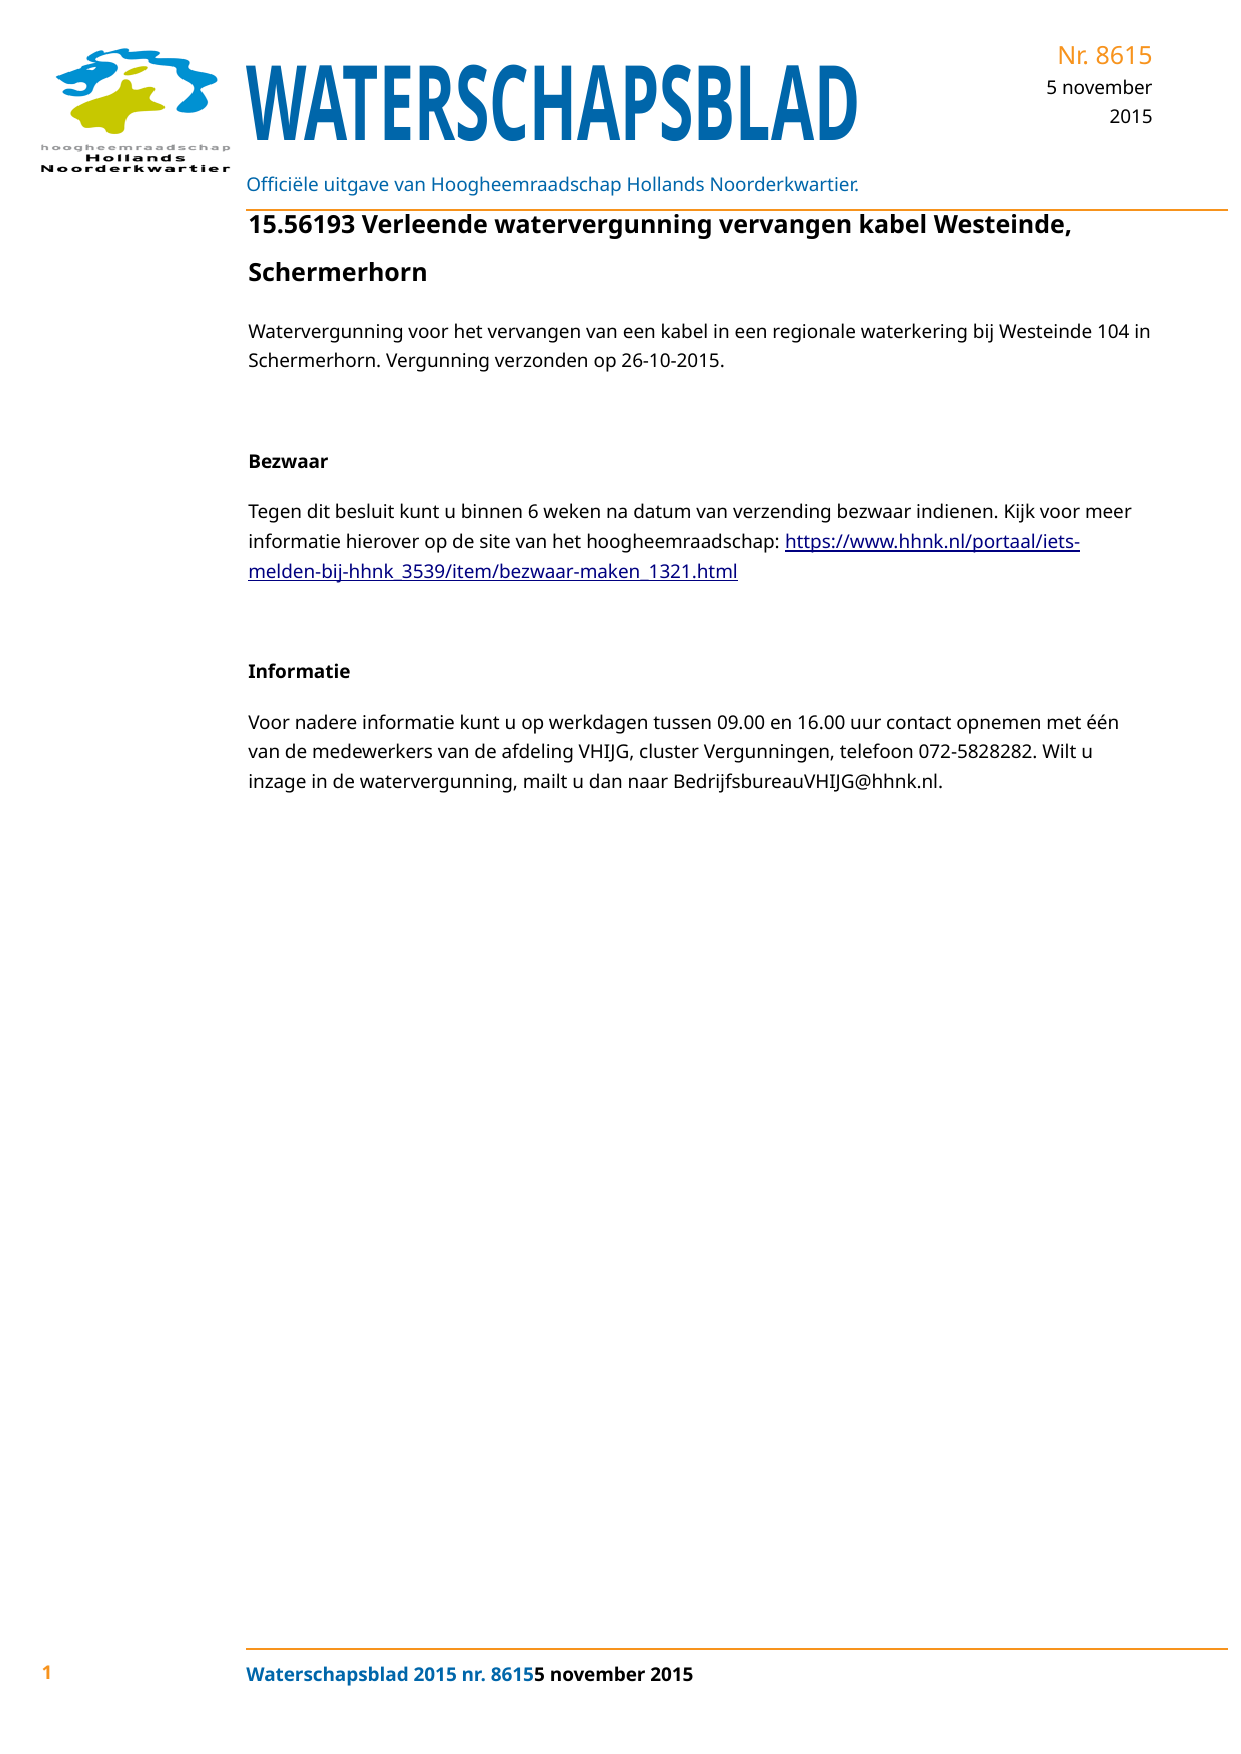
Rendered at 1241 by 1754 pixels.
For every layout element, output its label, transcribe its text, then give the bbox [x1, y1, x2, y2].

picture [41, 47, 231, 172]
text 15.56193 Verleende watervergunning vervangen kabel Westeinde, Schermerhorn [248, 211, 1152, 288]
text Bezwaar [248, 448, 1152, 474]
text Watervergunning voor het vervangen van een kabel in een regionale waterkering bij Westeinde 104 in Schermerhorn. Vergunning verzonden op 26-10-2015. [248, 318, 1152, 373]
text Tegen dit besluit kunt u binnen 6 weken na datum van verzending bezwaar indienen. Kijk voor meer informatie hierover op de site van het hoogheemraadschap: https://www.hhnk.nl/portaal/iets-melden-bij-hhnk_3539/item/bezwaar-maken_1321.html [248, 499, 1152, 584]
text Informatie [248, 659, 1152, 684]
text Voor nadere informatie kunt u op werkdagen tussen 09.00 en 16.00 uur contact opnemen met één van de medewerkers van de afdeling VHIJG, cluster Vergunningen, telefoon 072-5828282. Wilt u inzage in de watervergunning, mailt u dan naar BedrijfsbureauVHIJG@hhnk.nl. [248, 709, 1152, 794]
